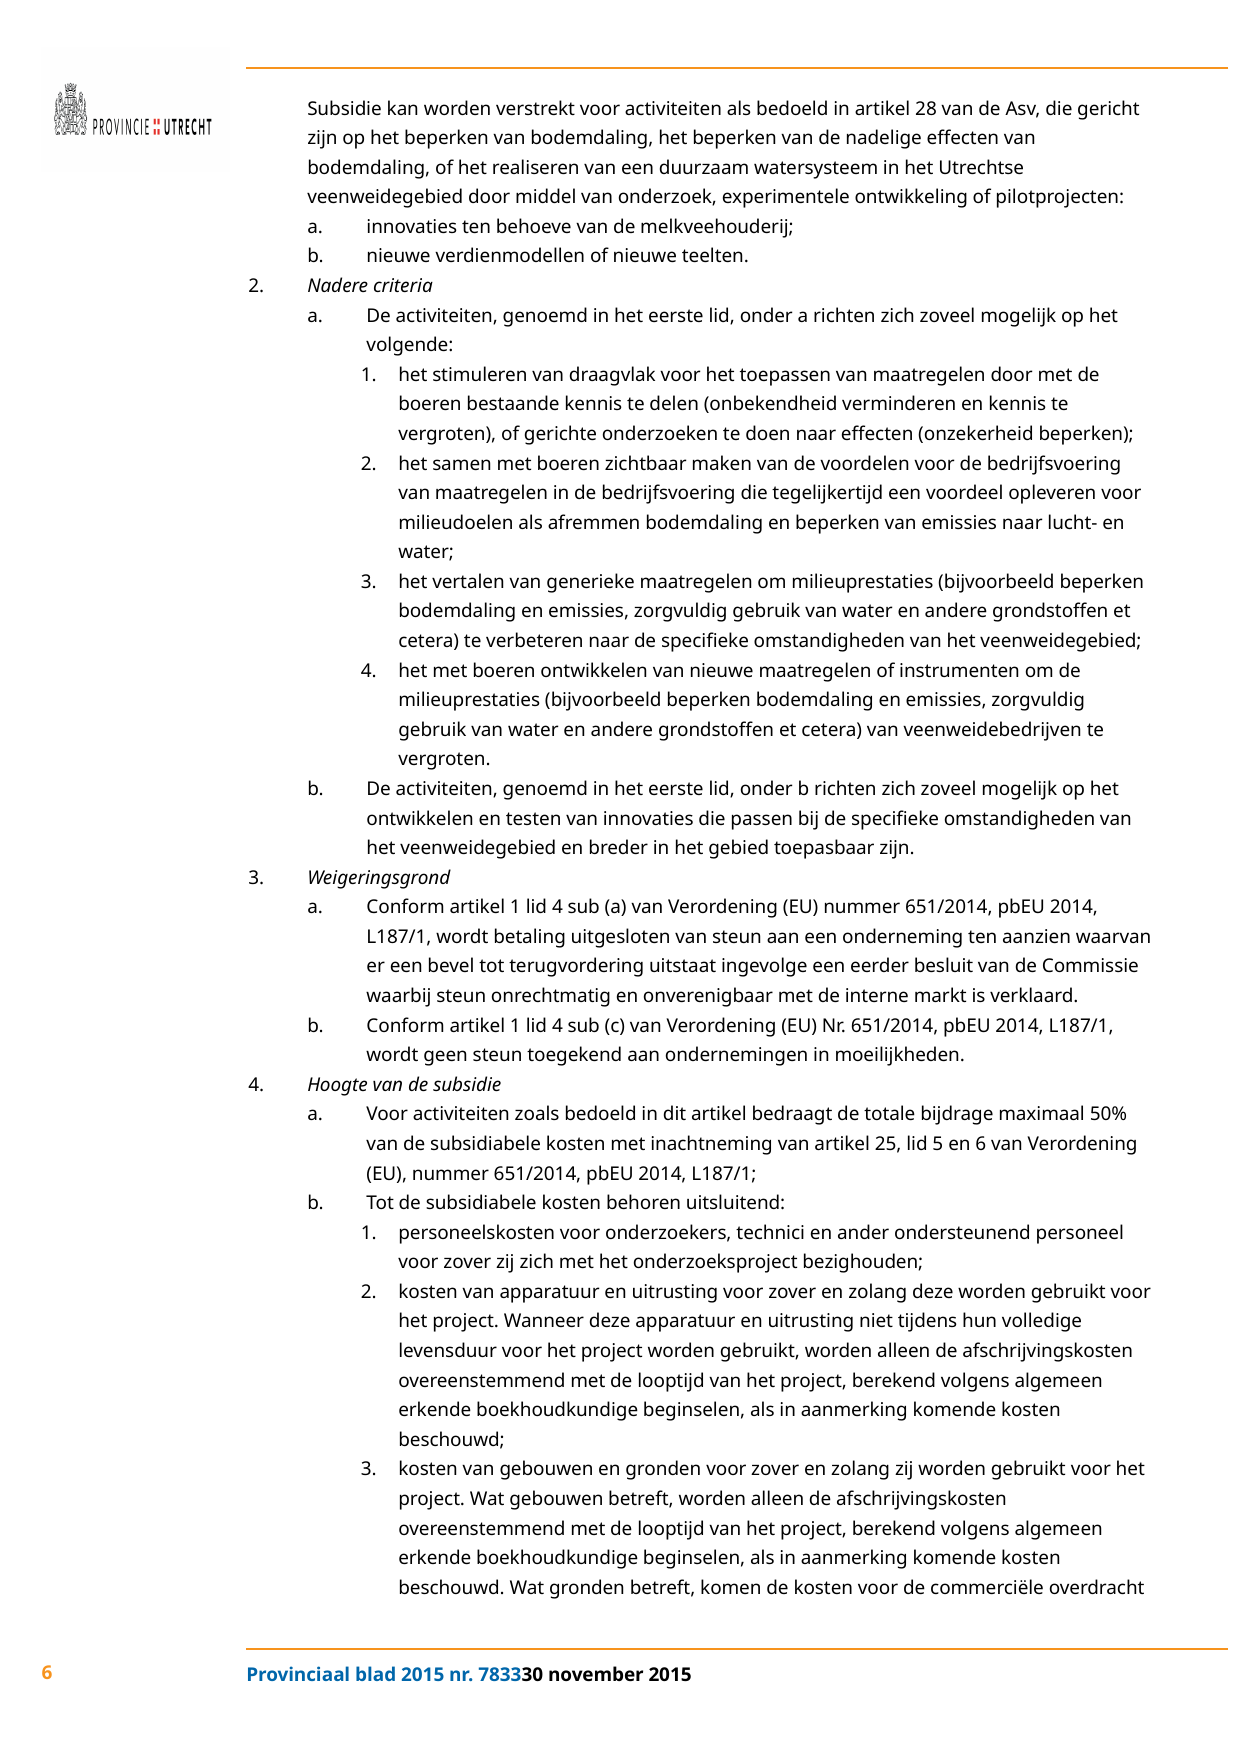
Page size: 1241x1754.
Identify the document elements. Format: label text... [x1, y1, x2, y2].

list Tot de subsidiabele kosten behoren uitsluitend: [307, 1189, 1152, 1215]
list Hoogte van de subsidie [248, 1071, 1152, 1097]
list kosten van gebouwen en gronden voor zover en zolang zij worden gebruikt voor het project. Wat gebouwen betreft, worden alleen de afschrijvingskosten overeenstemmend met de looptijd van het project, berekend volgens algemeen erkende boekhoudkundige beginselen, als in aanmerking komende kosten beschouwd. Wat gronden betreft, komen de kosten voor de commerciële overdracht [361, 1456, 1152, 1600]
list het samen met boeren zichtbaar maken van de voordelen voor de bedrijfsvoering van maatregelen in de bedrijfsvoering die tegelijkertijd een voordeel opleveren voor milieudoelen als afremmen bodemdaling en beperken van emissies naar lucht- en water; [361, 450, 1152, 564]
list Weigeringsgrond [248, 864, 1152, 890]
list De activiteiten, genoemd in het eerste lid, onder b richten zich zoveel mogelijk op het ontwikkelen en testen van innovaties die passen bij de specifieke omstandigheden van het veenweidegebied en breder in het gebied toepasbaar zijn. [307, 775, 1152, 860]
list Conform artikel 1 lid 4 sub (c) van Verordening (EU) Nr. 651/2014, pbEU 2014, L187/1, wordt geen steun toegekend aan ondernemingen in moeilijkheden. [307, 1012, 1152, 1067]
list Voor activiteiten zoals bedoeld in dit artikel bedraagt de totale bijdrage maximaal 50% van de subsidiabele kosten met inachtneming van artikel 25, lid 5 en 6 van Verordening (EU), nummer 651/2014, pbEU 2014, L187/1; [307, 1101, 1152, 1186]
list het vertalen van generieke maatregelen om milieuprestaties (bijvoorbeeld beperken bodemdaling en emissies, zorgvuldig gebruik van water en andere grondstoffen et cetera) te verbeteren naar de specifieke omstandigheden van het veenweidegebied; [361, 568, 1152, 653]
list Nadere criteria [248, 272, 1152, 298]
list Conform artikel 1 lid 4 sub (a) van Verordening (EU) nummer 651/2014, pbEU 2014, L187/1, wordt betaling uitgesloten van steun aan een onderneming ten aanzien waarvan er een bevel tot terugvordering uitstaat ingevolge een eerder besluit van de Commissie waarbij steun onrechtmatig en onverenigbaar met de interne markt is verklaard. [307, 893, 1152, 1008]
list innovaties ten behoeve van de melkveehouderij; [307, 213, 1152, 239]
picture [41, 47, 231, 172]
list Subsidie kan worden verstrekt voor activiteiten als bedoeld in artikel 28 van de Asv, die gericht zijn op het beperken van bodemdaling, het beperken van de nadelige effecten van bodemdaling, of het realiseren van een duurzaam watersysteem in het Utrechtse veenweidegebied door middel van onderzoek, experimentele ontwikkeling of pilotprojecten: [248, 95, 1152, 209]
list het stimuleren van draagvlak voor het toepassen van maatregelen door met de boeren bestaande kennis te delen (onbekendheid verminderen en kennis te vergroten), of gerichte onderzoeken te doen naar effecten (onzekerheid beperken); [361, 361, 1152, 446]
list nieuwe verdienmodellen of nieuwe teelten. [307, 243, 1152, 268]
list kosten van apparatuur en uitrusting voor zover en zolang deze worden gebruikt voor het project. Wanneer deze apparatuur en uitrusting niet tijdens hun volledige levensduur voor het project worden gebruikt, worden alleen de afschrijvingskosten overeenstemmend met de looptijd van het project, berekend volgens algemeen erkende boekhoudkundige beginselen, als in aanmerking komende kosten beschouwd; [361, 1278, 1152, 1452]
list De activiteiten, genoemd in het eerste lid, onder a richten zich zoveel mogelijk op het volgende: [307, 302, 1152, 357]
list het met boeren ontwikkelen van nieuwe maatregelen of instrumenten om de milieuprestaties (bijvoorbeeld beperken bodemdaling en emissies, zorgvuldig gebruik van water en andere grondstoffen et cetera) van veenweidebedrijven te vergroten. [361, 657, 1152, 771]
list personeelskosten voor onderzoekers, technici en ander ondersteunend personeel voor zover zij zich met het onderzoeksproject bezighouden; [361, 1219, 1152, 1274]
